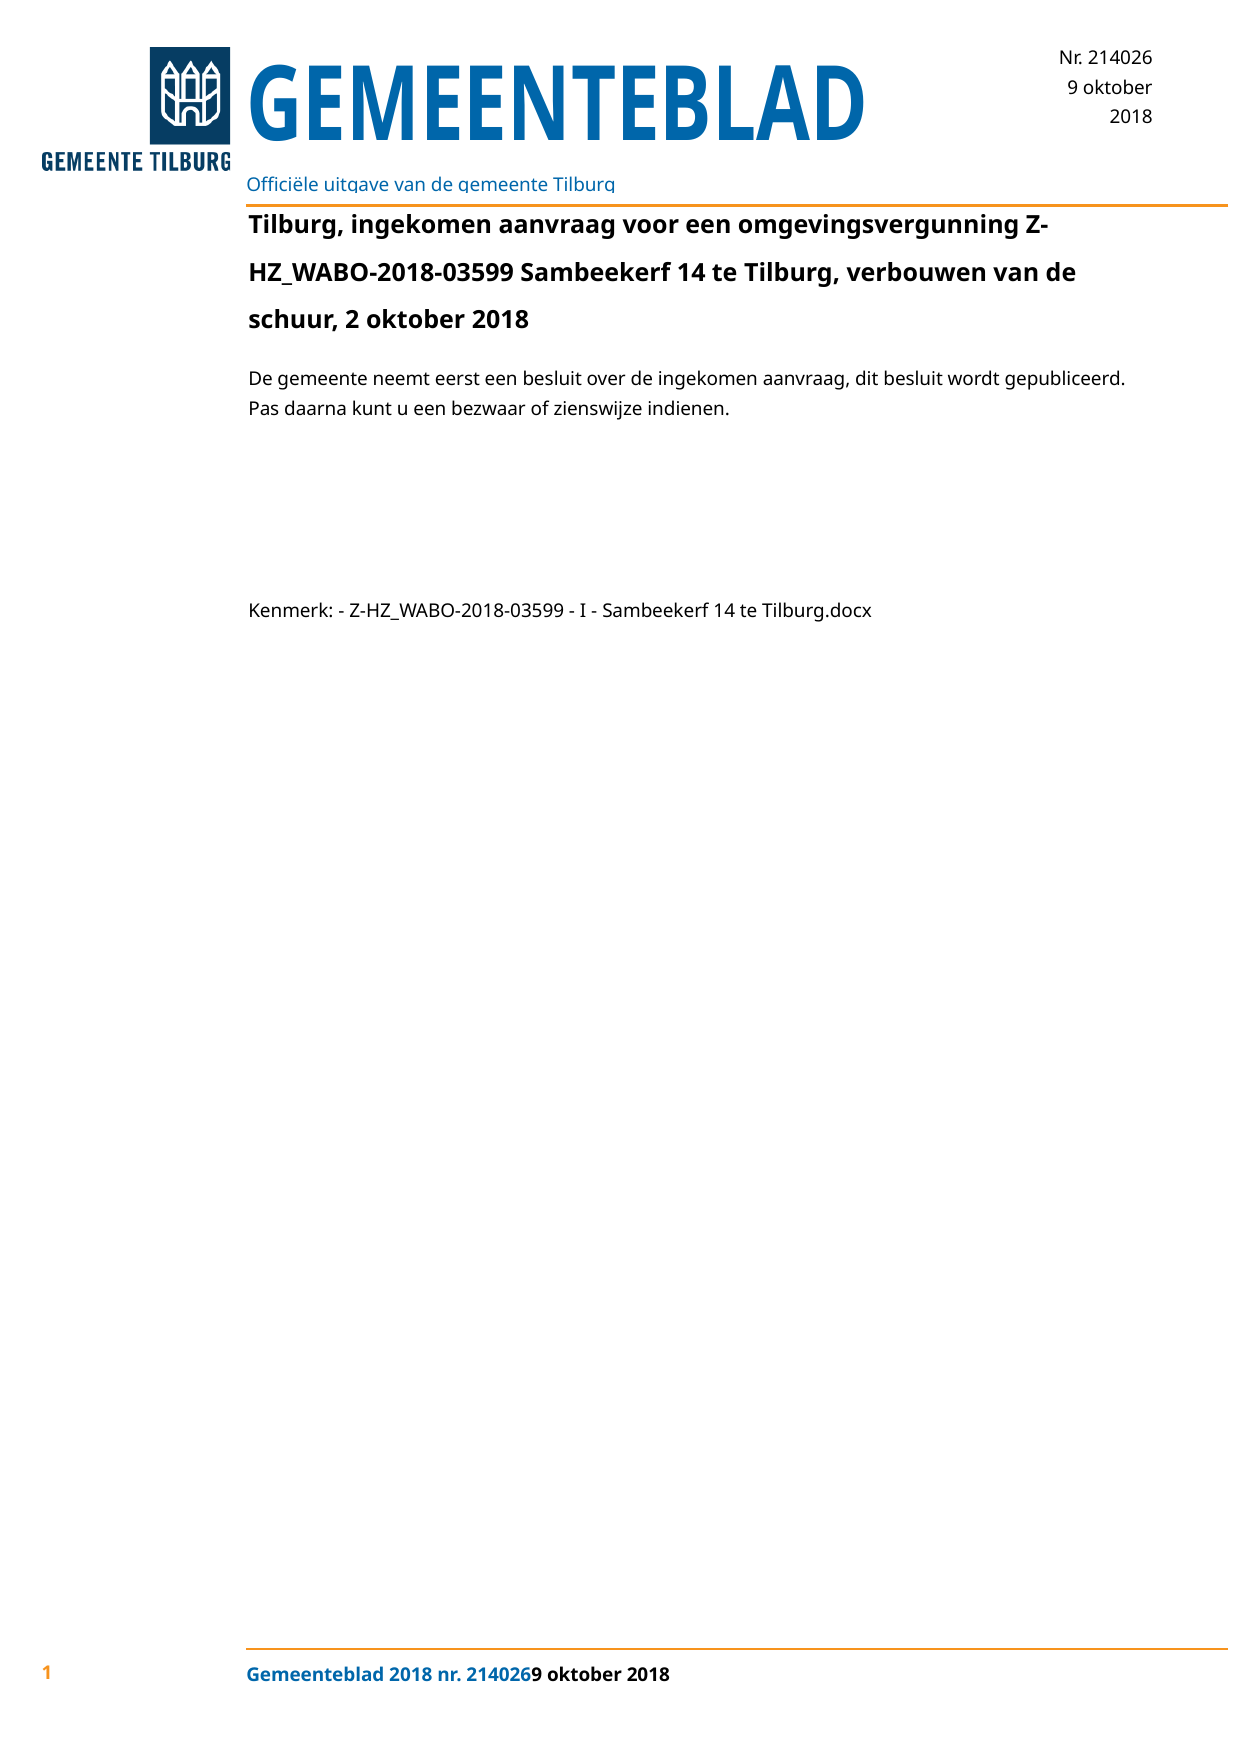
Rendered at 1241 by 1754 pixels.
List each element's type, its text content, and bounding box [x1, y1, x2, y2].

picture [41, 47, 231, 172]
text Kenmerk: - Z-HZ_WABO-2018-03599 - I - Sambeekerf 14 te Tilburg.docx [248, 597, 1152, 622]
text De gemeente neemt eerst een besluit over de ingekomen aanvraag, dit besluit wordt gepubliceerd. Pas daarna kunt u een bezwaar of zienswijze indienen. [248, 366, 1152, 421]
text Tilburg, ingekomen aanvraag voor een omgevingsvergunning Z-HZ_WABO-2018-03599 Sambeekerf 14 te Tilburg, verbouwen van de schuur, 2 oktober 2018 [248, 207, 1152, 336]
